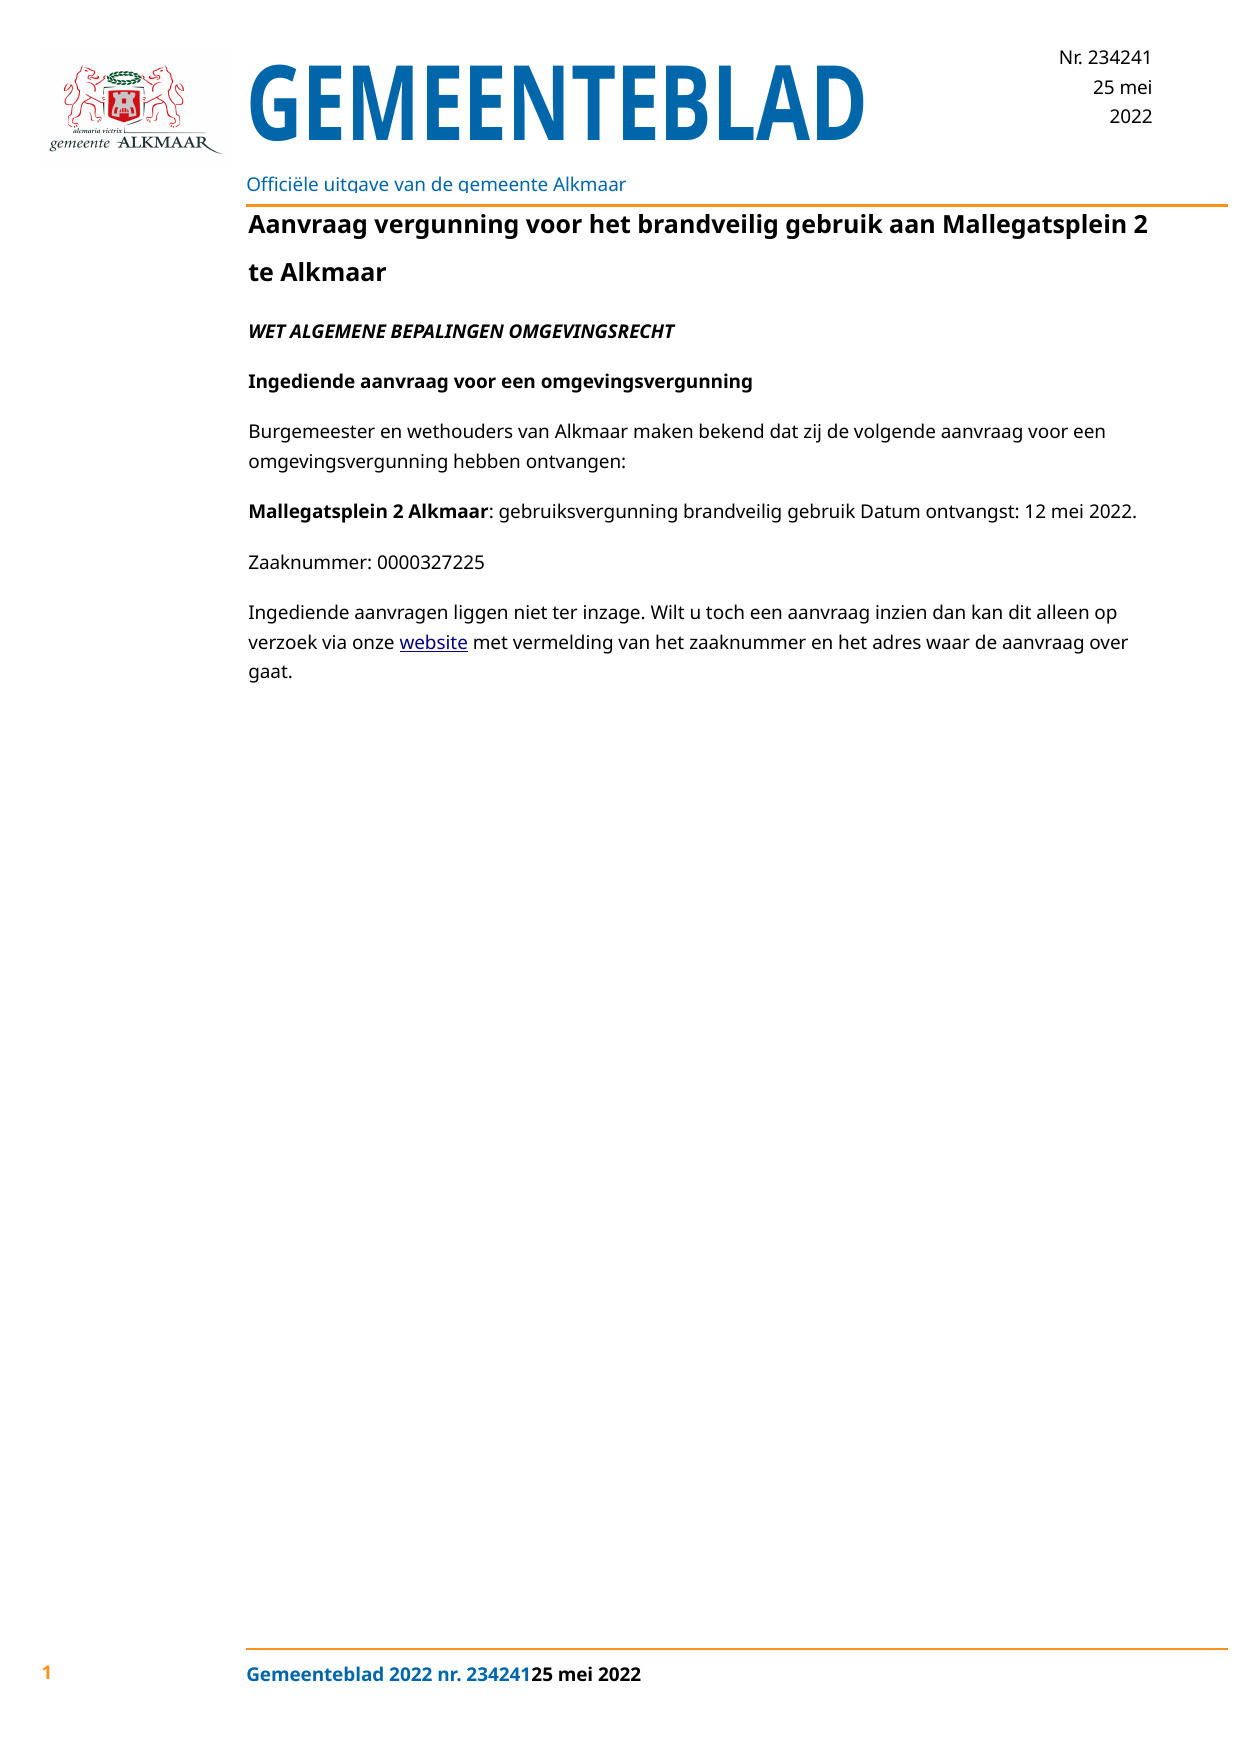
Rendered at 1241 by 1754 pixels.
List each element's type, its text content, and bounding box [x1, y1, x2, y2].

text Ingediende aanvraag voor een omgevingsvergunning [248, 368, 1152, 394]
text Mallegatsplein 2 Alkmaar: gebruiksvergunning brandveilig gebruik Datum ontvangst: 12 mei 2022. [248, 499, 1152, 524]
text Zaaknummer: 0000327225 [248, 549, 1152, 575]
text Aanvraag vergunning voor het brandveilig gebruik aan Mallegatsplein 2 te Alkmaar [248, 207, 1152, 288]
text WET ALGEMENE BEPALINGEN OMGEVINGSRECHT [248, 318, 1152, 344]
text Burgemeester en wethouders van Alkmaar maken bekend dat zij de volgende aanvraag voor een omgevingsvergunning hebben ontvangen: [248, 419, 1152, 474]
picture [41, 47, 231, 172]
text Ingediende aanvragen liggen niet ter inzage. Wilt u toch een aanvraag inzien dan kan dit alleen op verzoek via onze website met vermelding van het zaaknummer en het adres waar de aanvraag over gaat. [248, 599, 1152, 684]
